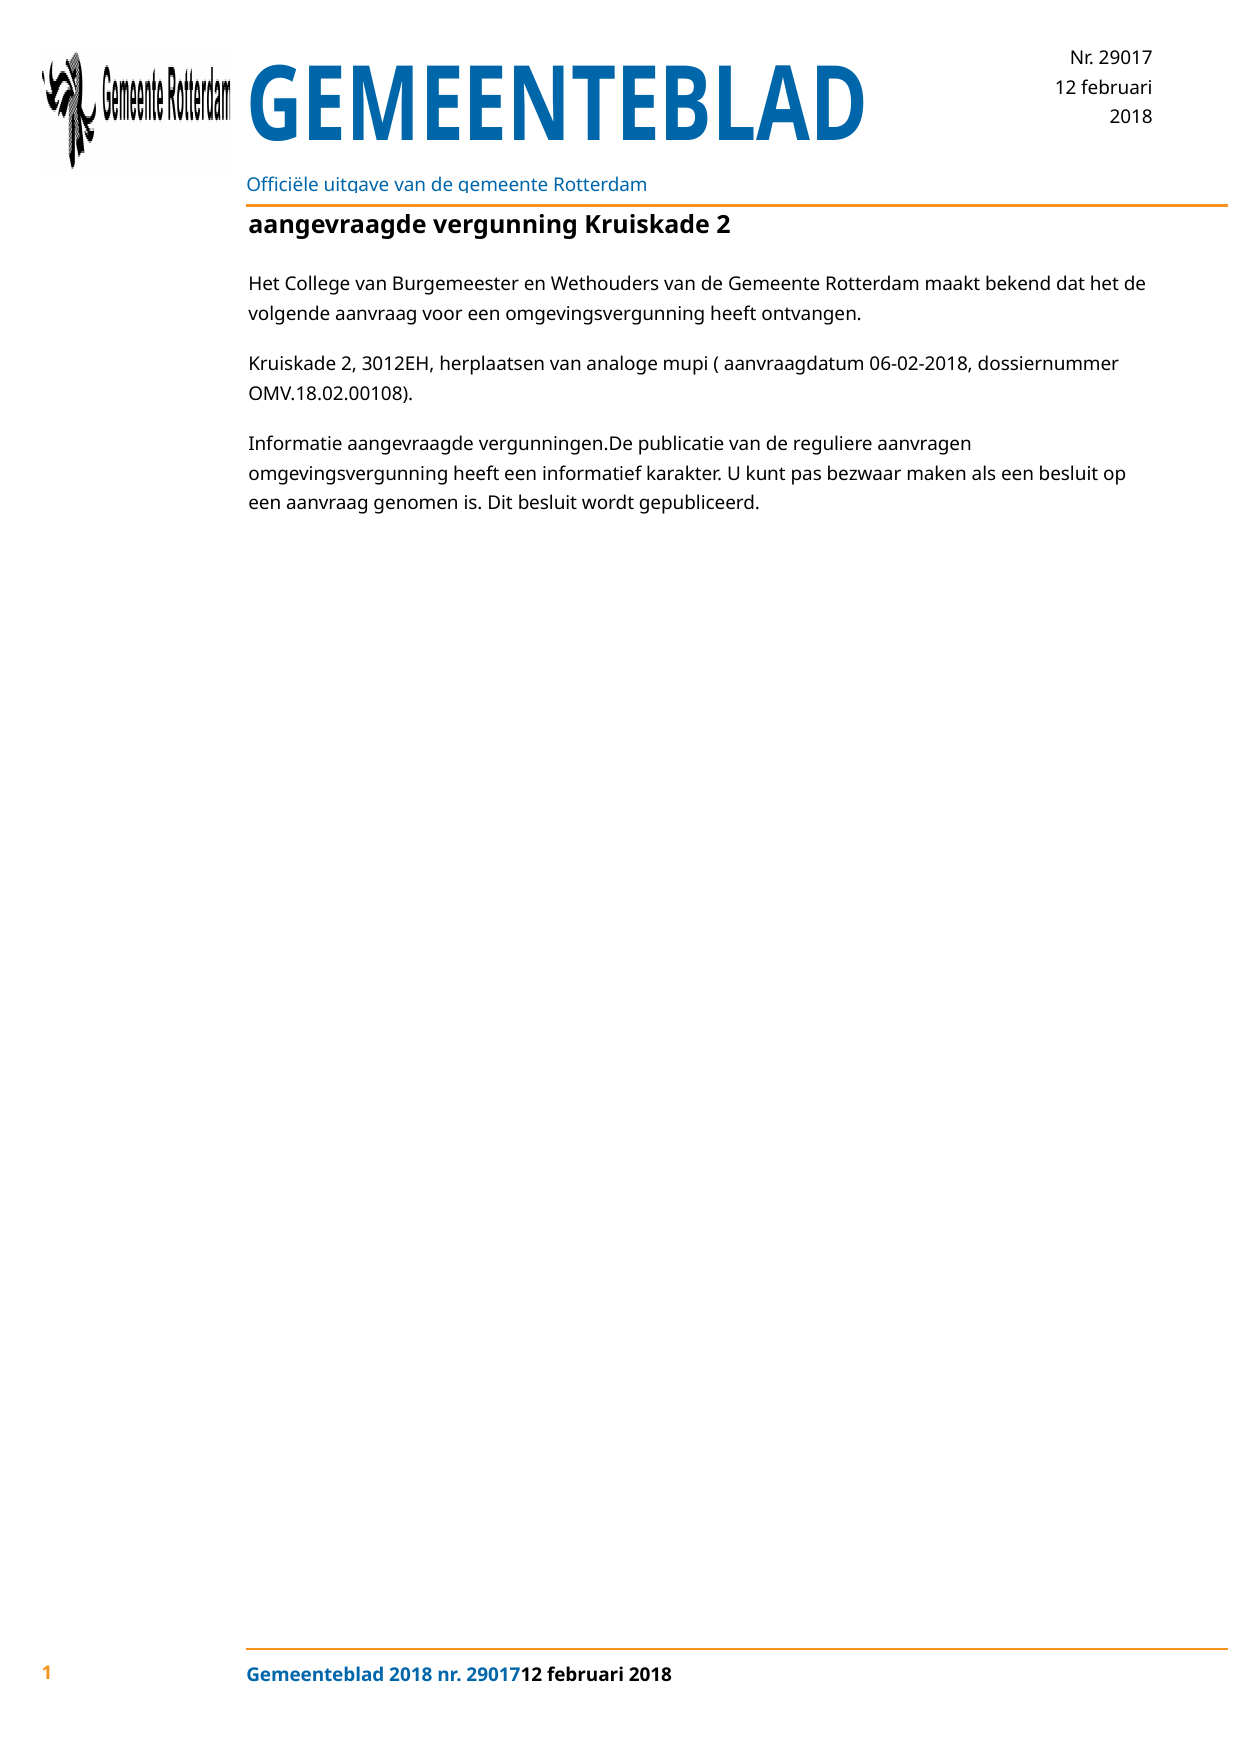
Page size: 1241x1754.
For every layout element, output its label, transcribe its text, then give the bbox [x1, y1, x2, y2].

picture [41, 47, 231, 172]
text Informatie aangevraagde vergunningen.De publicatie van de reguliere aanvragen omgevingsvergunning heeft een informatief karakter. U kunt pas bezwaar maken als een besluit op een aanvraag genomen is. Dit besluit wordt gepubliceerd. [248, 430, 1152, 515]
text Het College van Burgemeester en Wethouders van de Gemeente Rotterdam maakt bekend dat het de volgende aanvraag voor een omgevingsvergunning heeft ontvangen. [248, 270, 1152, 326]
text Kruiskade 2, 3012EH, herplaatsen van analoge mupi ( aanvraagdatum 06-02-2018, dossiernummer OMV.18.02.00108). [248, 350, 1152, 406]
text aangevraagde vergunning Kruiskade 2 [248, 207, 1152, 241]
